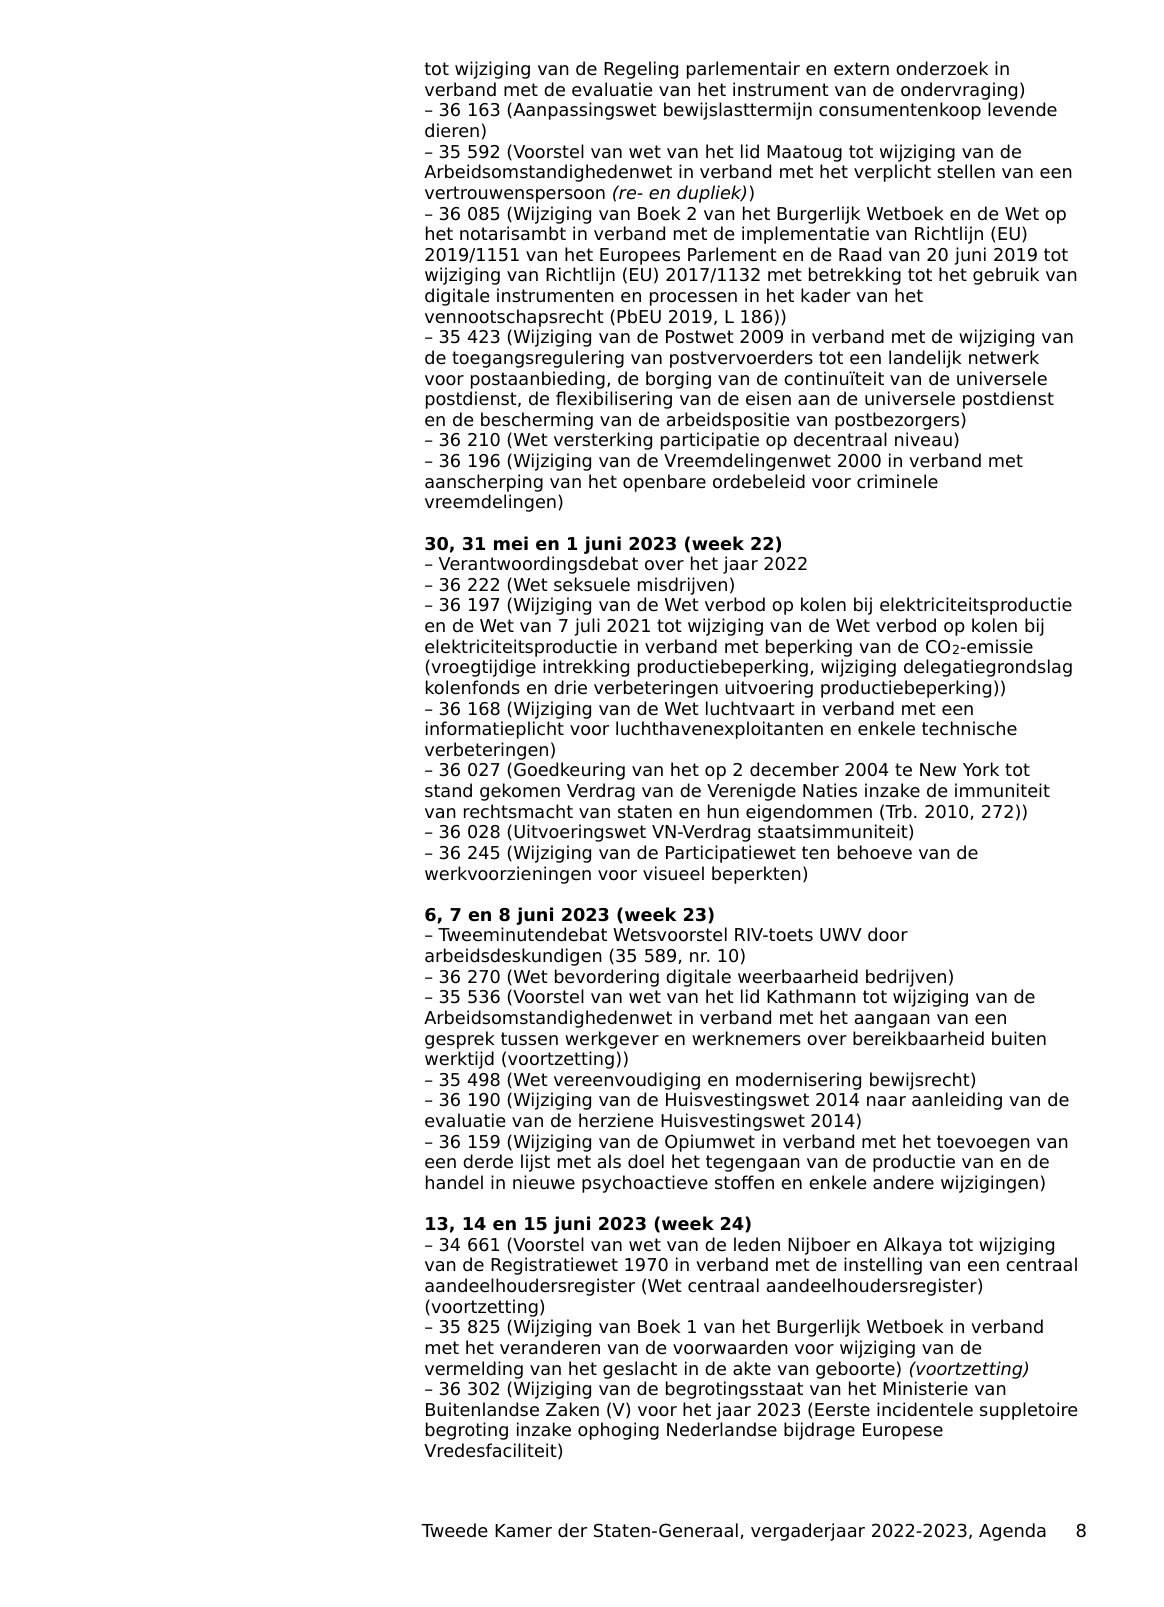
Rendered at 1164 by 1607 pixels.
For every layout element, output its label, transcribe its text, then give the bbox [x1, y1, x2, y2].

table_cell [401, 554, 418, 575]
table_cell [77, 699, 401, 760]
table_cell – 36 197 (Wijziging van de Wet verbod op kolen bij elektriciteitsproductie en de Wet van 7 juli 2021 tot wijziging van de Wet verbod op kolen bij elektriciteitsproductie in verband met beperking van de CO2-emissie (vroegtijdige intrekking productiebeperking, wijziging delegatiegrondslag kolenfonds en drie verbeteringen uitvoering productiebeperking)) [418, 595, 1087, 698]
table_cell [401, 575, 418, 595]
table_cell [77, 843, 401, 884]
table_cell [401, 534, 418, 554]
table_cell [77, 100, 401, 142]
table_cell – 36 027 (Goedkeuring van het op 2 december 2004 te New York tot stand gekomen Verdrag van de Verenigde Naties inzake de immuniteit van rechtsmacht van staten en hun eigendommen (Trb. 2010, 272)) [418, 760, 1087, 822]
table_cell [77, 1070, 401, 1090]
table_cell [77, 1379, 401, 1462]
table_cell [77, 59, 401, 100]
table_cell – 35 536 (Voorstel van wet van het lid Kathmann tot wijziging van de Arbeidsomstandighedenwet in verband met het aangaan van een gesprek tussen werkgever en werknemers over bereikbaarheid buiten werktijd (voortzetting)) [418, 987, 1087, 1070]
table_cell [77, 925, 401, 967]
table_cell – 36 159 (Wijziging van de Opiumwet in verband met het toevoegen van een derde lijst met als doel het tegengaan van de productie van en de handel in nieuwe psychoactieve stoffen en enkele andere wijzigingen) [418, 1132, 1087, 1193]
table_cell [401, 987, 418, 1070]
table_cell 13, 14 en 15 juni 2023 (week 24) [418, 1214, 1087, 1235]
table_cell 6, 7 en 8 juni 2023 (week 23) [418, 905, 1087, 925]
table_cell [401, 1132, 418, 1193]
table_cell [418, 884, 1087, 905]
table_cell [401, 1214, 418, 1235]
table_cell [77, 1194, 401, 1214]
table_cell [77, 534, 401, 554]
table_cell – 36 163 (Aanpassingswet bewijslasttermijn consumentenkoop levende dieren) [418, 100, 1087, 142]
table_cell [401, 967, 418, 987]
table_cell [77, 327, 401, 430]
table_cell tot wijziging van de Regeling parlementair en extern onderzoek in verband met de evaluatie van het instrument van de ondervraging) [418, 59, 1087, 100]
table_cell [401, 925, 418, 967]
table_cell [77, 595, 401, 698]
table_cell – Tweeminutendebat Wetsvoorstel RIV-toets UWV door arbeidsdeskundigen (35 589, nr. 10) [418, 925, 1087, 967]
table_cell – Verantwoordingsdebat over het jaar 2022 [418, 554, 1087, 575]
table_cell – 35 825 (Wijziging van Boek 1 van het Burgerlijk Wetboek in verband met het veranderen van de voorwaarden voor wijziging van de vermelding van het geslacht in de akte van geboorte) (voortzetting) [418, 1317, 1087, 1379]
table_cell 30, 31 mei en 1 juni 2023 (week 22) [418, 534, 1087, 554]
table_cell [401, 451, 418, 513]
table_cell [401, 1317, 418, 1379]
table_cell [401, 905, 418, 925]
table_cell – 36 028 (Uitvoeringswet VN-Verdrag staatsimmuniteit) [418, 822, 1087, 843]
table_cell [401, 843, 418, 884]
table_cell [77, 884, 401, 905]
table_cell [401, 204, 418, 327]
table_cell [77, 967, 401, 987]
table_cell [401, 822, 418, 843]
table_cell [77, 204, 401, 327]
table_cell – 36 270 (Wet bevordering digitale weerbaarheid bedrijven) [418, 967, 1087, 987]
table_cell [77, 142, 401, 203]
table_cell [401, 1090, 418, 1132]
table_cell [401, 100, 418, 142]
table_cell [401, 430, 418, 451]
table_cell [77, 1235, 401, 1317]
table_cell [401, 1070, 418, 1090]
table_cell [77, 905, 401, 925]
table_cell [401, 1379, 418, 1462]
table_cell [77, 1214, 401, 1235]
table_cell – 35 498 (Wet vereenvoudiging en modernisering bewijsrecht) [418, 1070, 1087, 1090]
table_cell [401, 760, 418, 822]
table_cell – 36 210 (Wet versterking participatie op decentraal niveau) [418, 430, 1087, 451]
table_cell [77, 554, 401, 575]
table_cell [401, 327, 418, 430]
table_cell [401, 142, 418, 203]
table_cell [401, 1194, 418, 1214]
table_cell – 36 302 (Wijziging van de begrotingsstaat van het Ministerie van Buitenlandse Zaken (V) voor het jaar 2023 (Eerste incidentele suppletoire begroting inzake ophoging Nederlandse bijdrage Europese Vredesfaciliteit) [418, 1379, 1087, 1462]
table_cell – 36 222 (Wet seksuele misdrijven) [418, 575, 1087, 595]
table_cell [401, 699, 418, 760]
table_cell [77, 987, 401, 1070]
table_cell – 35 592 (Voorstel van wet van het lid Maatoug tot wijziging van de Arbeidsomstandighedenwet in verband met het verplicht stellen van een vertrouwenspersoon (re- en dupliek)) [418, 142, 1087, 203]
table_cell [418, 513, 1087, 533]
table_cell [77, 1090, 401, 1132]
table_cell [77, 513, 401, 533]
table_cell [77, 1132, 401, 1193]
table_cell [77, 451, 401, 513]
table_cell [401, 513, 418, 533]
table_cell – 36 245 (Wijziging van de Participatiewet ten behoeve van de werkvoorzieningen voor visueel beperkten) [418, 843, 1087, 884]
table_cell – 36 168 (Wijziging van de Wet luchtvaart in verband met een informatieplicht voor luchthavenexploitanten en enkele technische verbeteringen) [418, 699, 1087, 760]
table_cell – 36 085 (Wijziging van Boek 2 van het Burgerlijk Wetboek en de Wet op het notarisambt in verband met de implementatie van Richtlijn (EU) 2019/1151 van het Europees Parlement en de Raad van 20 juni 2019 tot wijziging van Richtlijn (EU) 2017/1132 met betrekking tot het gebruik van digitale instrumenten en processen in het kader van het vennootschapsrecht (PbEU 2019, L 186)) [418, 204, 1087, 327]
table_cell – 34 661 (Voorstel van wet van de leden Nijboer en Alkaya tot wijziging van de Registratiewet 1970 in verband met de instelling van een centraal aandeelhoudersregister (Wet centraal aandeelhoudersregister) (voortzetting) [418, 1235, 1087, 1317]
table_cell [418, 1194, 1087, 1214]
table_cell [77, 760, 401, 822]
table_cell [77, 430, 401, 451]
table_cell [401, 59, 418, 100]
table_cell – 36 190 (Wijziging van de Huisvestingswet 2014 naar aanleiding van de evaluatie van de herziene Huisvestingswet 2014) [418, 1090, 1087, 1132]
table_cell [401, 884, 418, 905]
table_cell [77, 822, 401, 843]
table_cell – 36 196 (Wijziging van de Vreemdelingenwet 2000 in verband met aanscherping van het openbare ordebeleid voor criminele vreemdelingen) [418, 451, 1087, 513]
table_cell – 35 423 (Wijziging van de Postwet 2009 in verband met de wijziging van de toegangsregulering van postvervoerders tot een landelijk netwerk voor postaanbieding, de borging van de continuïteit van de universele postdienst, de flexibilisering van de eisen aan de universele postdienst en de bescherming van de arbeidspositie van postbezorgers) [418, 327, 1087, 430]
table_cell [77, 1317, 401, 1379]
table_cell [401, 595, 418, 698]
table_cell [77, 575, 401, 595]
table_cell [401, 1235, 418, 1317]
